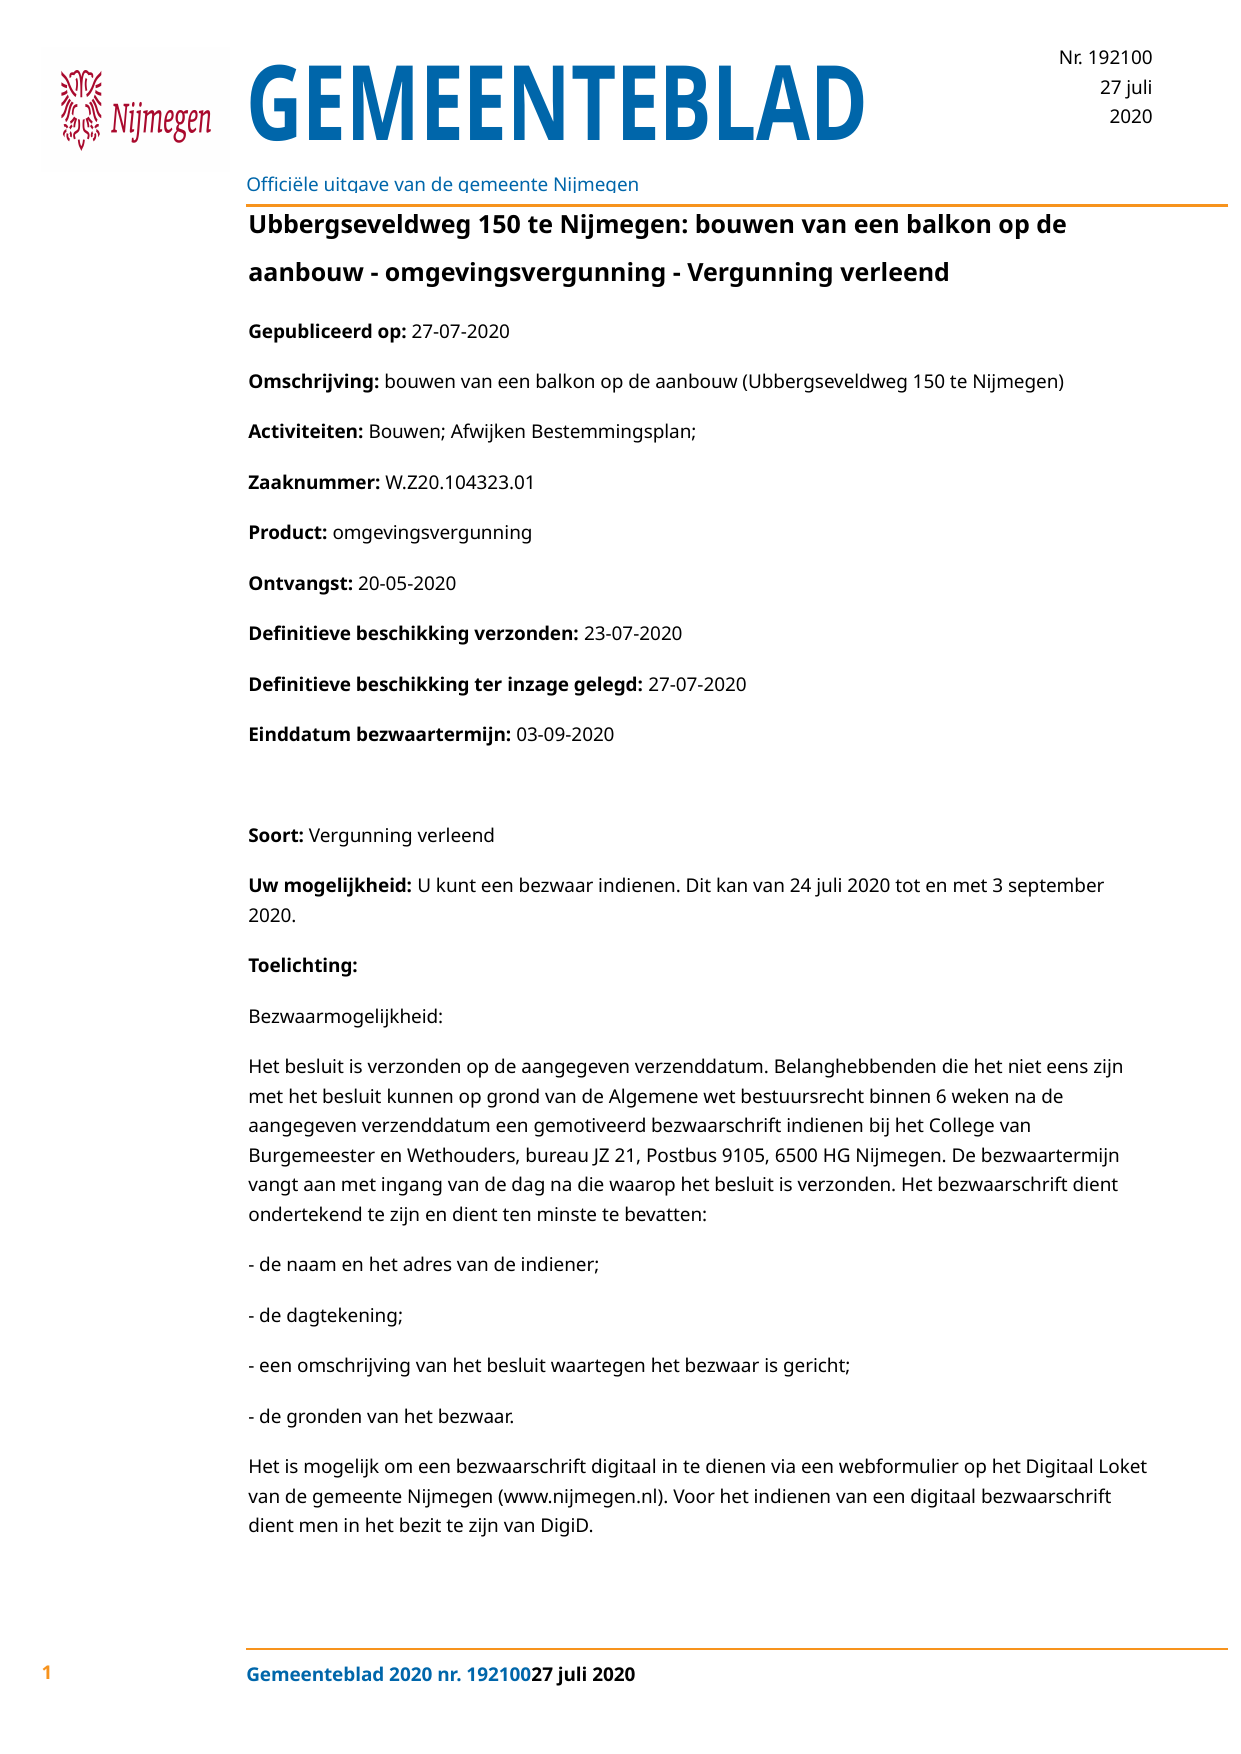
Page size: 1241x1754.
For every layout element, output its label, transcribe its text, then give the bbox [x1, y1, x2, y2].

text - de gronden van het bezwaar. [248, 1403, 1152, 1429]
text Ontvangst: 20-05-2020 [248, 570, 1152, 596]
text Activiteiten: Bouwen; Afwijken Bestemmingsplan; [248, 419, 1152, 444]
text Uw mogelijkheid: U kunt een bezwaar indienen. Dit kan van 24 juli 2020 tot en met 3 september 2020. [248, 872, 1152, 928]
text - een omschrijving van het besluit waartegen het bezwaar is gericht; [248, 1352, 1152, 1378]
text Ubbergseveldweg 150 te Nijmegen: bouwen van een balkon op de aanbouw - omgevingsvergunning - Vergunning verleend [248, 207, 1152, 288]
text Toelichting: [248, 952, 1152, 978]
picture [41, 47, 231, 172]
text Soort: Vergunning verleend [248, 822, 1152, 848]
text Zaaknummer: W.Z20.104323.01 [248, 469, 1152, 495]
text Bezwaarmogelijkheid: [248, 1003, 1152, 1029]
text Het besluit is verzonden op de aangegeven verzenddatum. Belanghebbenden die het niet eens zijn met het besluit kunnen op grond van de Algemene wet bestuursrecht binnen 6 weken na de aangegeven verzenddatum een gemotiveerd bezwaarschrift indienen bij het College van Burgemeester en Wethouders, bureau JZ 21, Postbus 9105, 6500 HG Nijmegen. De bezwaartermijn vangt aan met ingang van de dag na die waarop het besluit is verzonden. Het bezwaarschrift dient ondertekend te zijn en dient ten minste te bevatten: [248, 1053, 1152, 1227]
text - de naam en het adres van de indiener; [248, 1252, 1152, 1277]
text Het is mogelijk om een bezwaarschrift digitaal in te dienen via een webformulier op het Digitaal Loket van de gemeente Nijmegen (www.nijmegen.nl). Voor het indienen van een digitaal bezwaarschrift dient men in het bezit te zijn van DigiD. [248, 1453, 1152, 1538]
text Omschrijving: bouwen van een balkon op de aanbouw (Ubbergseveldweg 150 te Nijmegen) [248, 368, 1152, 394]
text Gepubliceerd op: 27-07-2020 [248, 318, 1152, 344]
text - de dagtekening; [248, 1302, 1152, 1328]
text Definitieve beschikking ter inzage gelegd: 27-07-2020 [248, 671, 1152, 697]
text Product: omgevingsvergunning [248, 519, 1152, 545]
text Einddatum bezwaartermijn: 03-09-2020 [248, 721, 1152, 747]
text Definitieve beschikking verzonden: 23-07-2020 [248, 620, 1152, 646]
